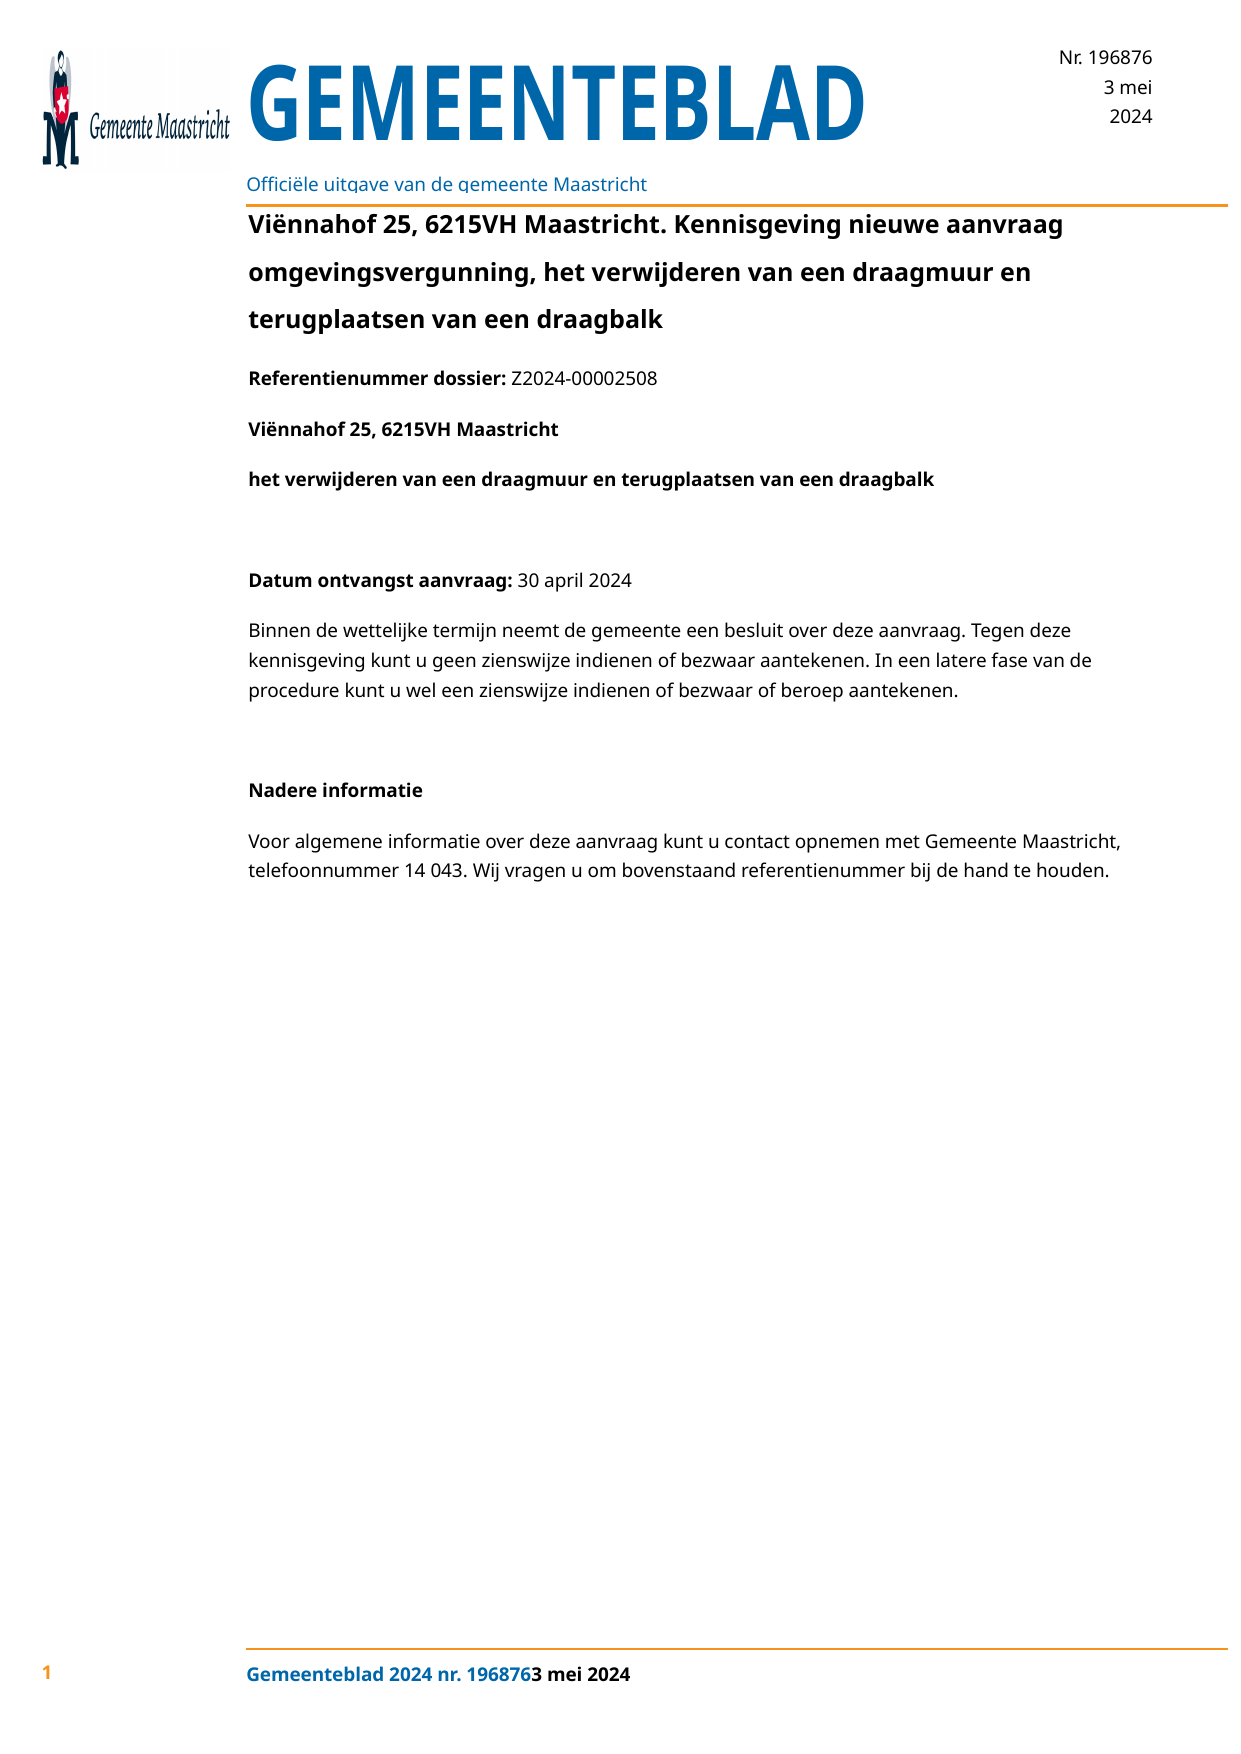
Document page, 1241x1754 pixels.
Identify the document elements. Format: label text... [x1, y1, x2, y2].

text Viënnahof 25, 6215VH Maastricht [248, 416, 1152, 442]
text het verwijderen van een draagmuur en terugplaatsen van een draagbalk [248, 466, 1152, 492]
text Viënnahof 25, 6215VH Maastricht. Kennisgeving nieuwe aanvraag omgevingsvergunning, het verwijderen van een draagmuur en terugplaatsen van een draagbalk [248, 207, 1152, 336]
text Referentienummer dossier: Z2024-00002508 [248, 366, 1152, 391]
picture [41, 47, 231, 172]
text Voor algemene informatie over deze aanvraag kunt u contact opnemen met Gemeente Maastricht, telefoonnummer 14 043. Wij vragen u om bovenstaand referentienummer bij de hand te houden. [248, 828, 1152, 883]
text Nadere informatie [248, 778, 1152, 803]
text Binnen de wettelijke termijn neemt de gemeente een besluit over deze aanvraag. Tegen deze kennisgeving kunt u geen zienswijze indienen of bezwaar aantekenen. In een latere fase van de procedure kunt u wel een zienswijze indienen of bezwaar of beroep aantekenen. [248, 618, 1152, 702]
text Datum ontvangst aanvraag: 30 april 2024 [248, 567, 1152, 593]
